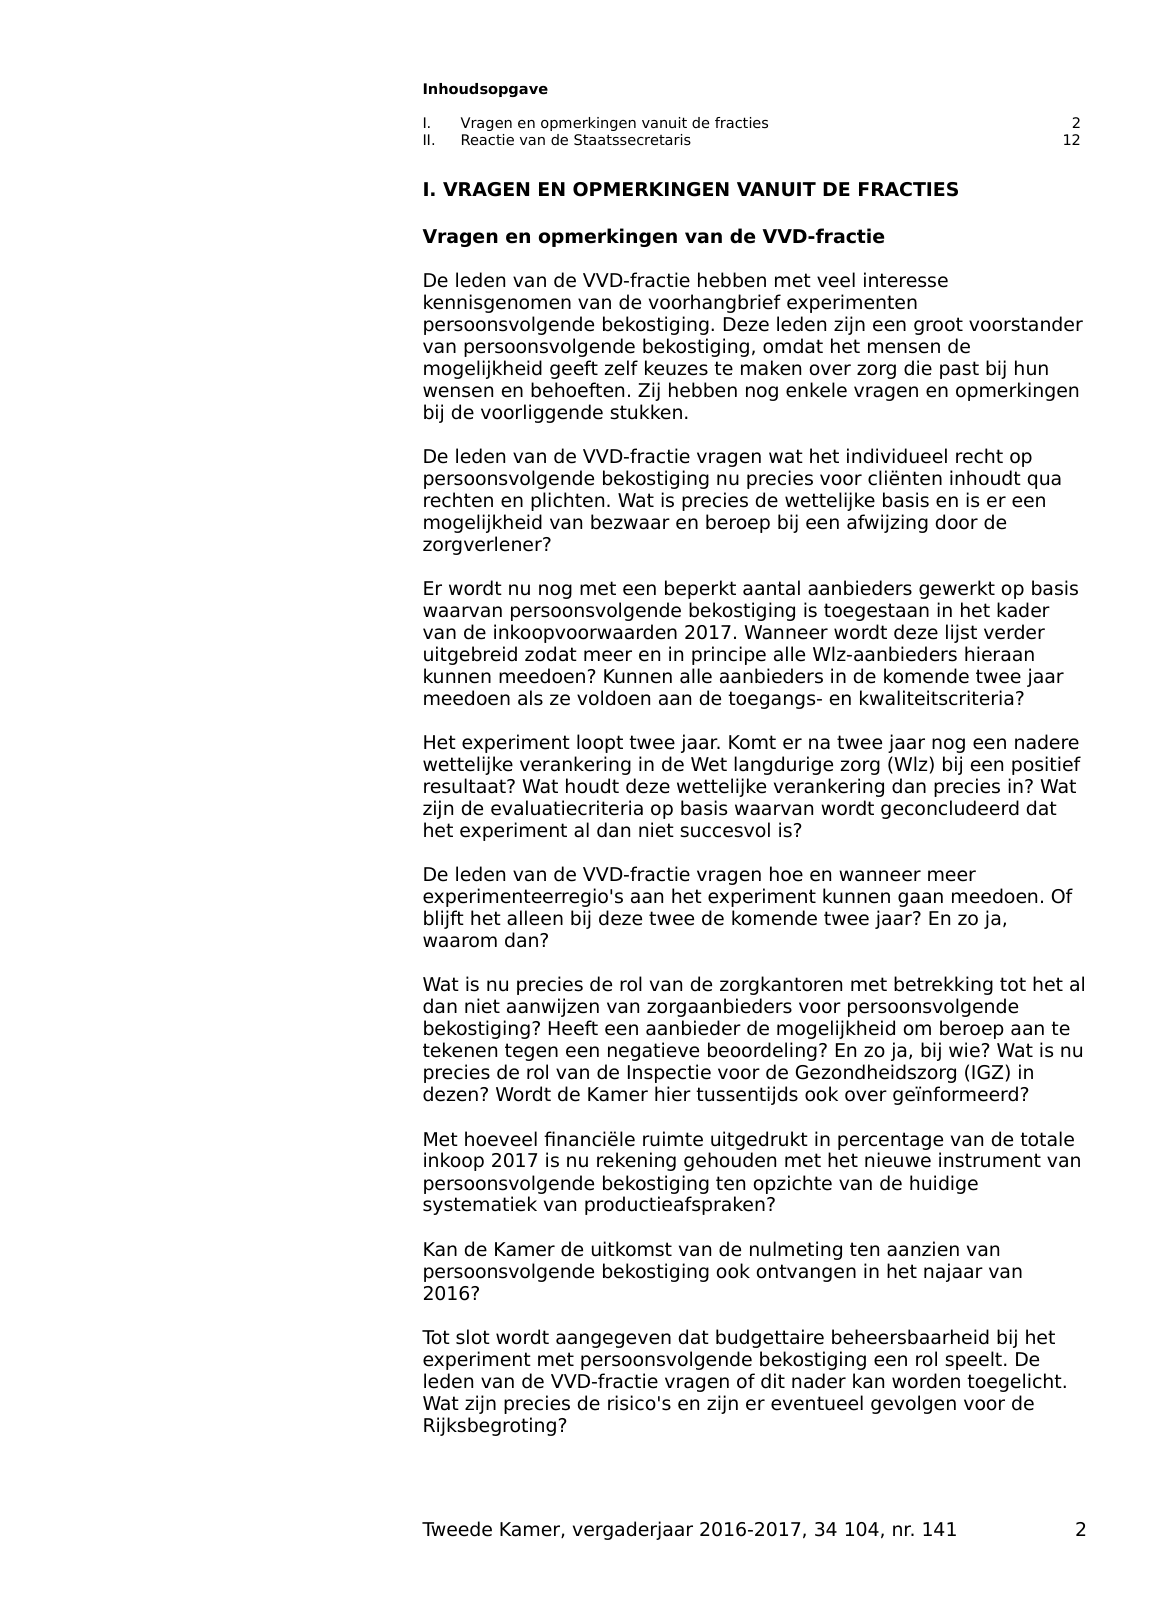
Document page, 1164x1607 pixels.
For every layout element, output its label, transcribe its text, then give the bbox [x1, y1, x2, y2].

table_cell Vragen en opmerkingen vanuit de fracties [455, 115, 1007, 132]
text Tot slot wordt aangegeven dat budgettaire beheersbaarheid bij het experiment met persoonsvolgende bekostiging een rol speelt. De leden van de VVD-fractie vragen of dit nader kan worden toegelicht. Wat zijn precies de risico's en zijn er eventueel gevolgen voor de Rijksbegroting? [422, 1327, 1087, 1437]
table_cell Reactie van de Staatssecretaris [455, 132, 1007, 149]
subtitle I. VRAGEN EN OPMERKINGEN VANUIT DE FRACTIES [422, 179, 1087, 201]
table_header [1007, 81, 1087, 98]
table_cell 2 [1007, 115, 1087, 132]
text De leden van de VVD-fractie vragen hoe en wanneer meer experimenteerregio's aan het experiment kunnen gaan meedoen. Of blijft het alleen bij deze twee de komende twee jaar? En zo ja, waarom dan? [422, 864, 1087, 952]
table_header Inhoudsopgave [422, 81, 1007, 98]
subtitle Vragen en opmerkingen van de VVD-fractie [422, 226, 1087, 248]
text Er wordt nu nog met een beperkt aantal aanbieders gewerkt op basis waarvan persoonsvolgende bekostiging is toegestaan in het kader van de inkoopvoorwaarden 2017. Wanneer wordt deze lijst verder uitgebreid zodat meer en in principe alle Wlz-aanbieders hieraan kunnen meedoen? Kunnen alle aanbieders in de komende twee jaar meedoen als ze voldoen aan de toegangs- en kwaliteitscriteria? [422, 578, 1087, 710]
text Kan de Kamer de uitkomst van de nulmeting ten aanzien van persoonsvolgende bekostiging ook ontvangen in het najaar van 2016? [422, 1238, 1087, 1304]
table_cell II. [422, 132, 454, 149]
text Wat is nu precies de rol van de zorgkantoren met betrekking tot het al dan niet aanwijzen van zorgaanbieders voor persoonsvolgende bekostiging? Heeft een aanbieder de mogelijkheid om beroep aan te tekenen tegen een negatieve beoordeling? En zo ja, bij wie? Wat is nu precies de rol van de Inspectie voor de Gezondheidszorg (IGZ) in dezen? Wordt de Kamer hier tussentijds ook over geïnformeerd? [422, 974, 1087, 1106]
table_cell I. [422, 115, 454, 132]
table_cell [1007, 98, 1087, 115]
text Het experiment loopt twee jaar. Komt er na twee jaar nog een nadere wettelijke verankering in de Wet langdurige zorg (Wlz) bij een positief resultaat? Wat houdt deze wettelijke verankering dan precies in? Wat zijn de evaluatiecriteria op basis waarvan wordt geconcludeerd dat het experiment al dan niet succesvol is? [422, 732, 1087, 842]
table_cell [455, 98, 1007, 115]
text De leden van de VVD-fractie vragen wat het individueel recht op persoonsvolgende bekostiging nu precies voor cliënten inhoudt qua rechten en plichten. Wat is precies de wettelijke basis en is er een mogelijkheid van bezwaar en beroep bij een afwijzing door de zorgverlener? [422, 446, 1087, 556]
table_cell 12 [1007, 132, 1087, 149]
table_cell [422, 98, 454, 115]
text Met hoeveel financiële ruimte uitgedrukt in percentage van de totale inkoop 2017 is nu rekening gehouden met het nieuwe instrument van persoonsvolgende bekostiging ten opzichte van de huidige systematiek van productieafspraken? [422, 1128, 1087, 1216]
text De leden van de VVD-fractie hebben met veel interesse kennisgenomen van de voorhangbrief experimenten persoonsvolgende bekostiging. Deze leden zijn een groot voorstander van persoonsvolgende bekostiging, omdat het mensen de mogelijkheid geeft zelf keuzes te maken over zorg die past bij hun wensen en behoeften. Zij hebben nog enkele vragen en opmerkingen bij de voorliggende stukken. [422, 270, 1087, 424]
